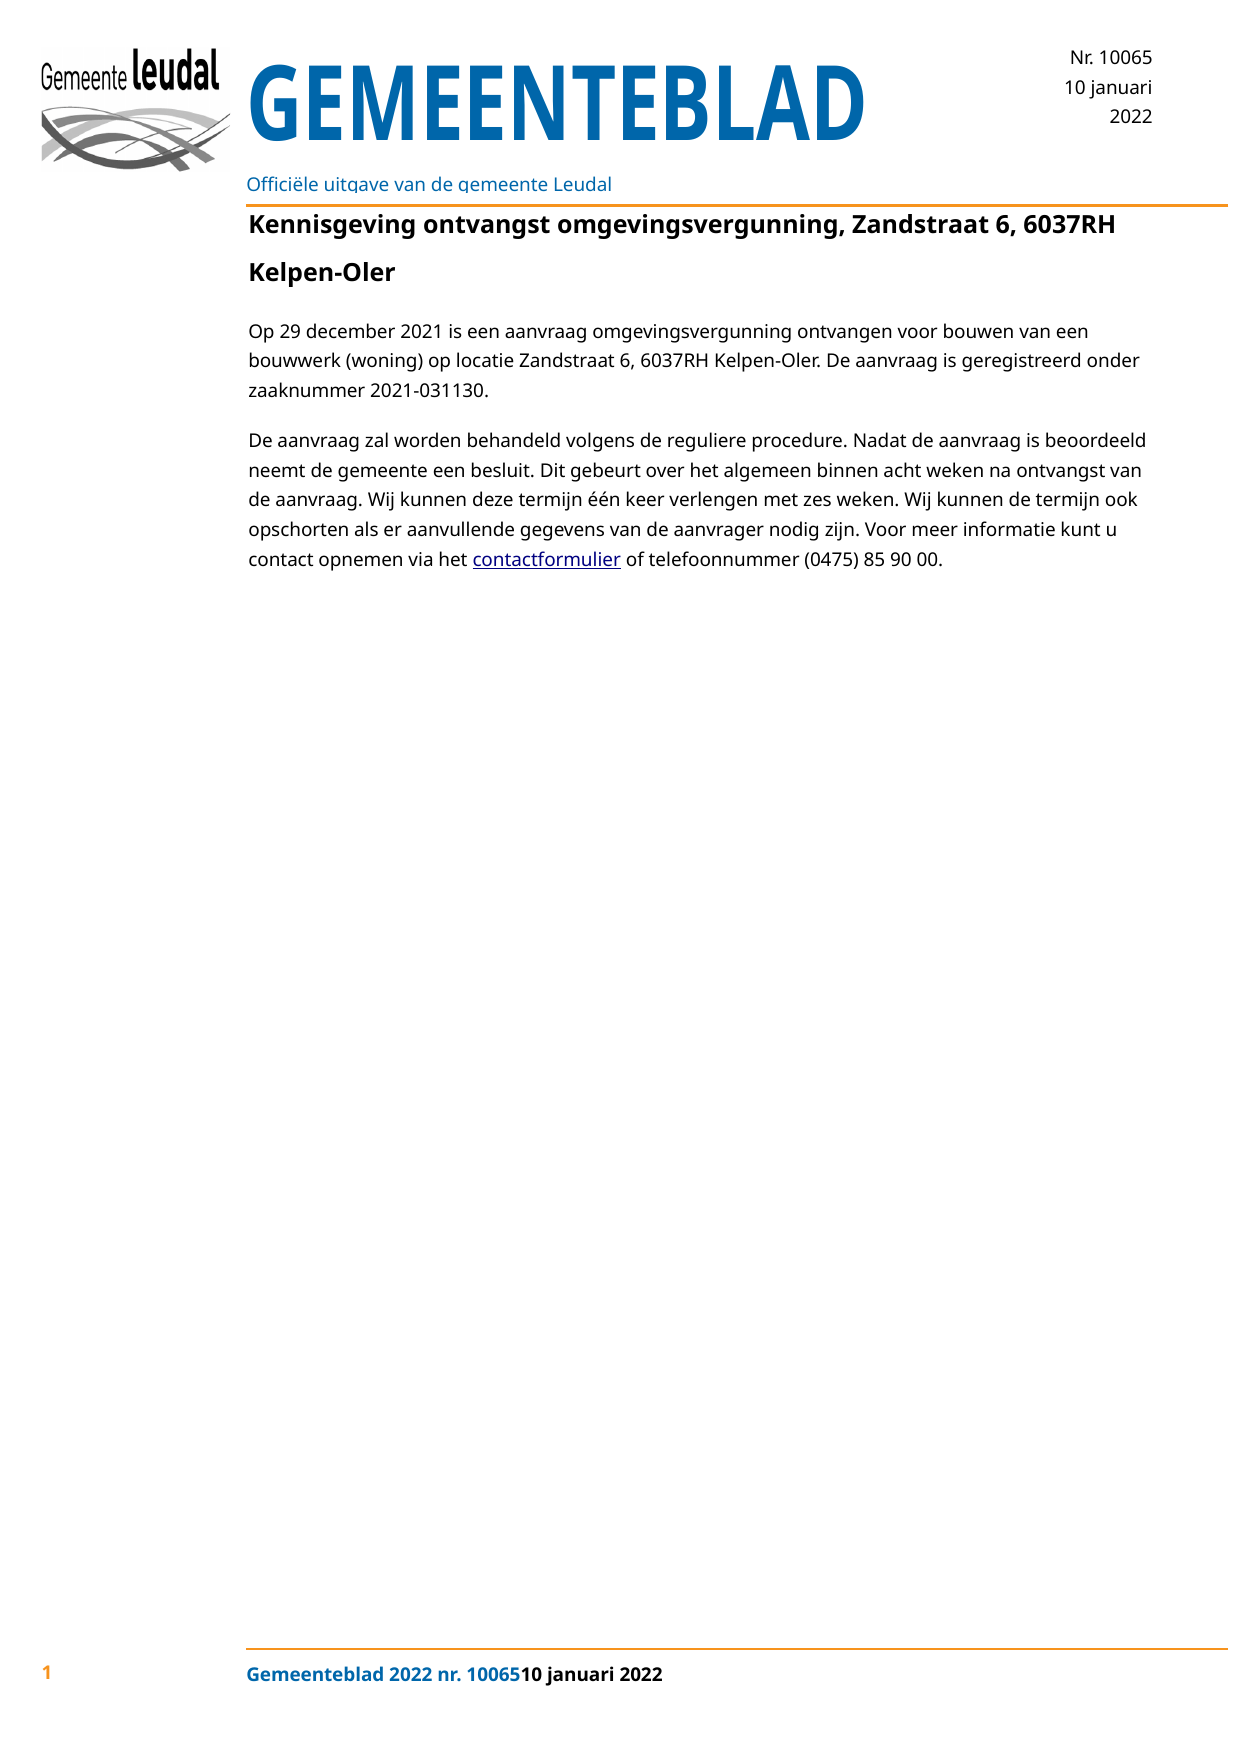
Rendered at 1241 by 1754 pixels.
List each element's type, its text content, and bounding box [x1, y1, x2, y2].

text Kennisgeving ontvangst omgevingsvergunning, Zandstraat 6, 6037RH Kelpen-Oler [248, 207, 1152, 288]
text Op 29 december 2021 is een aanvraag omgevingsvergunning ontvangen voor bouwen van een bouwwerk (woning) op locatie Zandstraat 6, 6037RH Kelpen-Oler. De aanvraag is geregistreerd onder zaaknummer 2021-031130. [248, 318, 1152, 403]
text De aanvraag zal worden behandeld volgens de reguliere procedure. Nadat de aanvraag is beoordeeld neemt de gemeente een besluit. Dit gebeurt over het algemeen binnen acht weken na ontvangst van de aanvraag. Wij kunnen deze termijn één keer verlengen met zes weken. Wij kunnen de termijn ook opschorten als er aanvullende gegevens van de aanvrager nodig zijn. Voor meer informatie kunt u contact opnemen via het contactformulier of telefoonnummer (0475) 85 90 00. [248, 427, 1152, 572]
picture [41, 47, 231, 172]
